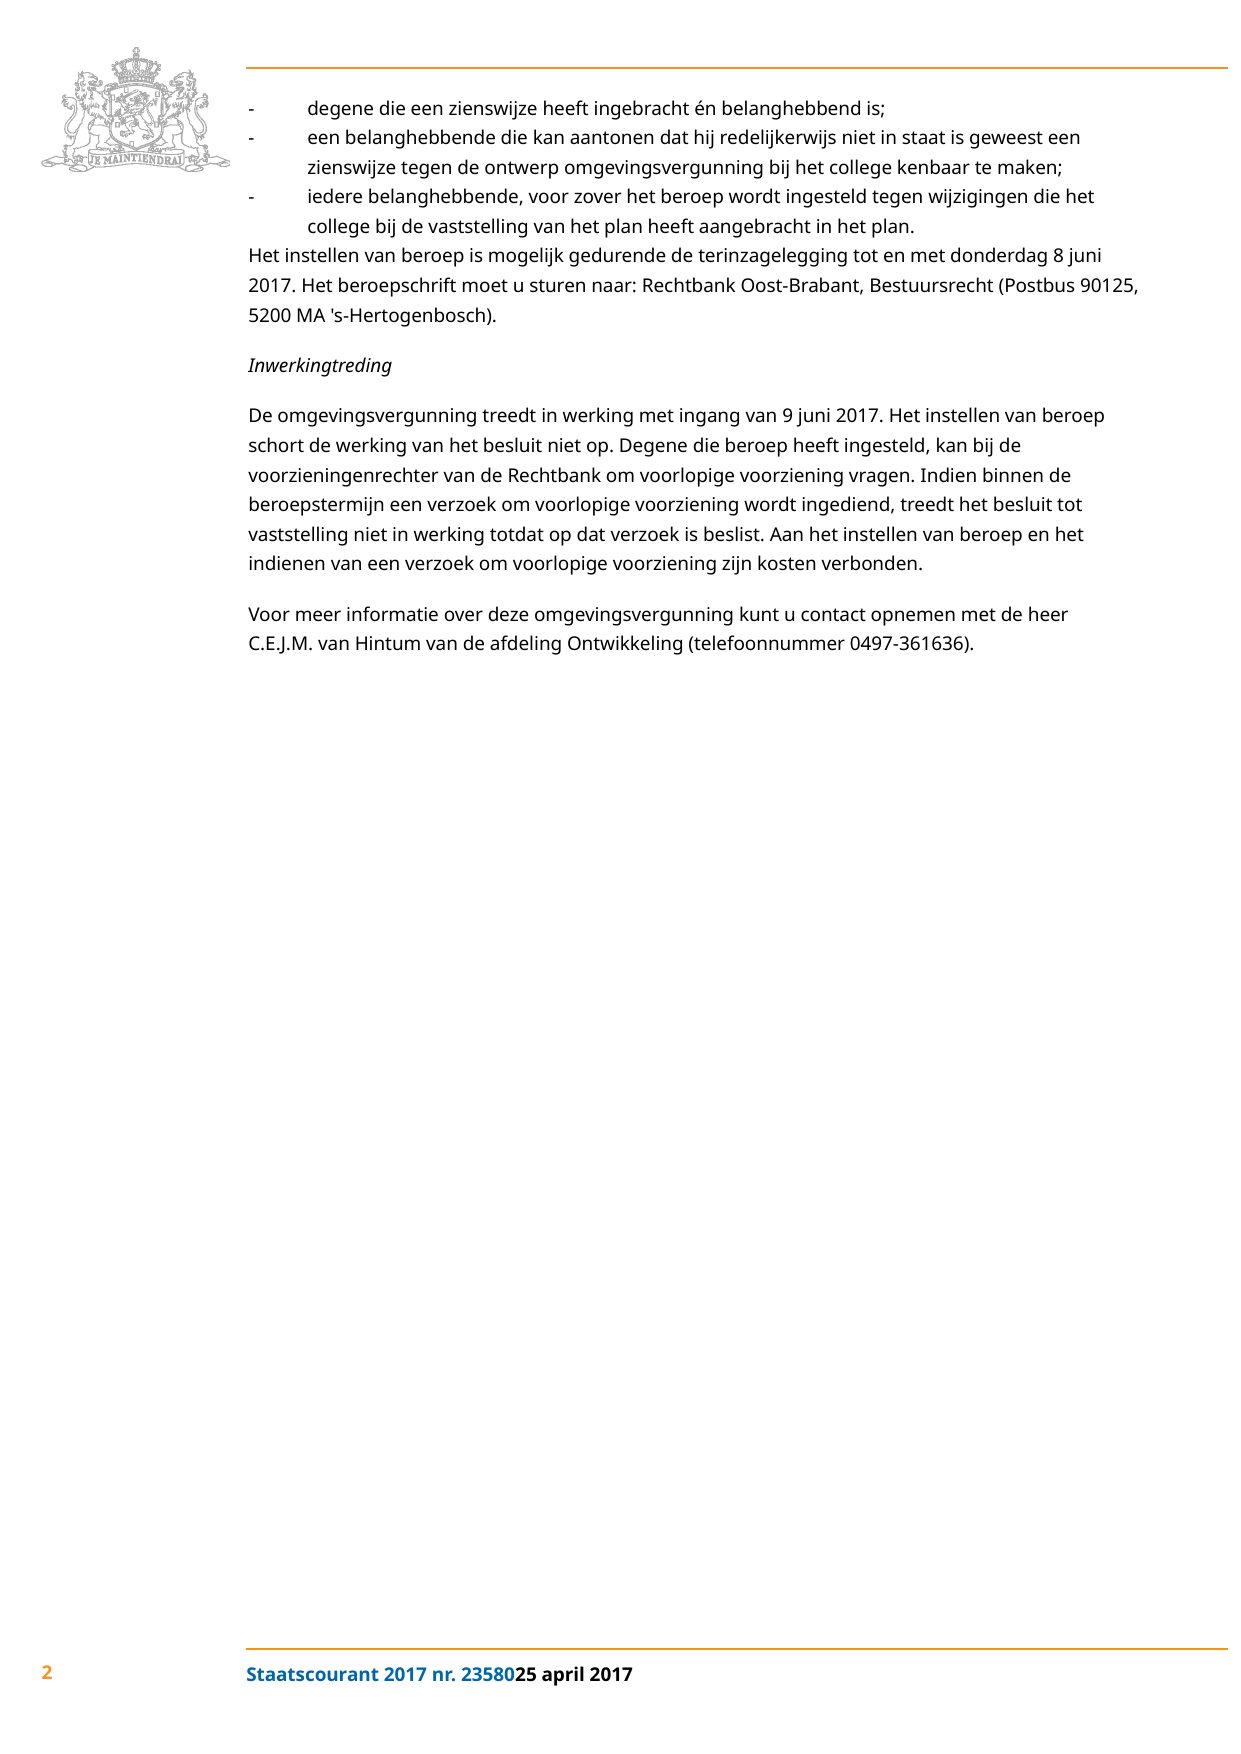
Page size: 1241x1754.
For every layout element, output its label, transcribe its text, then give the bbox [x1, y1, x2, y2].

list degene die een zienswijze heeft ingebracht én belanghebbend is; [248, 95, 1152, 121]
list een belanghebbende die kan aantonen dat hij redelijkerwijs niet in staat is geweest een zienswijze tegen de ontwerp omgevingsvergunning bij het college kenbaar te maken; [248, 124, 1152, 180]
text Het instellen van beroep is mogelijk gedurende de terinzagelegging tot en met donderdag 8 juni 2017. Het beroepschrift moet u sturen naar: Rechtbank Oost-Brabant, Bestuursrecht (Postbus 90125, 5200 MA 's-Hertogenbosch). [248, 243, 1152, 328]
picture [41, 47, 231, 172]
list iedere belanghebbende, voor zover het beroep wordt ingesteld tegen wijzigingen die het college bij de vaststelling van het plan heeft aangebracht in het plan. [248, 183, 1152, 239]
text Voor meer informatie over deze omgevingsvergunning kunt u contact opnemen met de heer C.E.J.M. van Hintum van de afdeling Ontwikkeling (telefoonnummer 0497-361636). [248, 601, 1152, 656]
text Inwerkingtreding [248, 352, 1152, 378]
text De omgevingsvergunning treedt in werking met ingang van 9 juni 2017. Het instellen van beroep schort de werking van het besluit niet op. Degene die beroep heeft ingesteld, kan bij de voorzieningenrechter van de Rechtbank om voorlopige voorziening vragen. Indien binnen de beroepstermijn een verzoek om voorlopige voorziening wordt ingediend, treedt het besluit tot vaststelling niet in werking totdat op dat verzoek is beslist. Aan het instellen van beroep en het indienen van een verzoek om voorlopige voorziening zijn kosten verbonden. [248, 403, 1152, 576]
